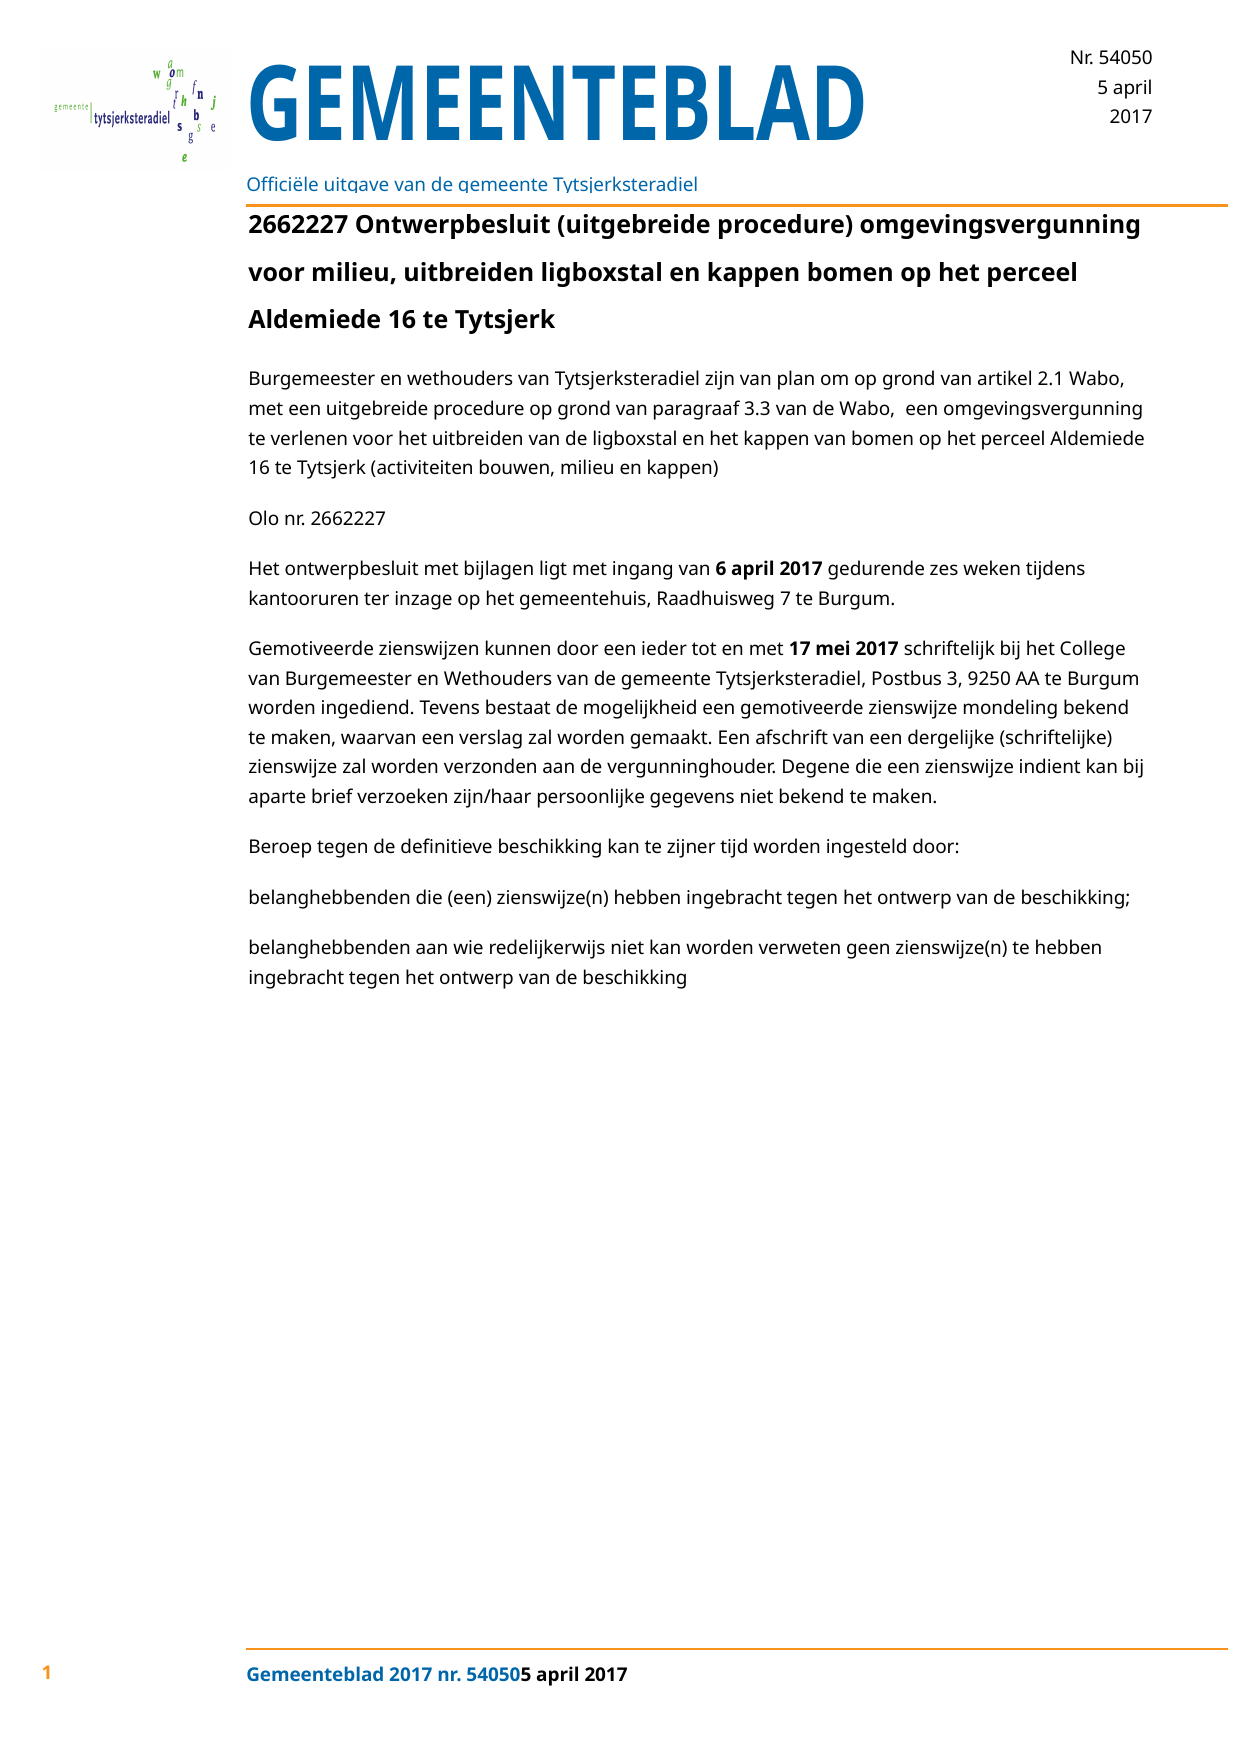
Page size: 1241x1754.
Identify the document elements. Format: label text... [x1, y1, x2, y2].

picture [41, 47, 231, 172]
text Olo nr. 2662227 [248, 505, 1152, 530]
text belanghebbenden aan wie redelijkerwijs niet kan worden verweten geen zienswijze(n) te hebben ingebracht tegen het ontwerp van de beschikking [248, 934, 1152, 989]
text Burgemeester en wethouders van Tytsjerksteradiel zijn van plan om op grond van artikel 2.1 Wabo, met een uitgebreide procedure op grond van paragraaf 3.3 van de Wabo, een omgevingsvergunning te verlenen voor het uitbreiden van de ligboxstal en het kappen van bomen op het perceel Aldemiede 16 te Tytsjerk (activiteiten bouwen, milieu en kappen) [248, 366, 1152, 480]
text Het ontwerpbesluit met bijlagen ligt met ingang van 6 april 2017 gedurende zes weken tijdens kantooruren ter inzage op het gemeentehuis, Raadhuisweg 7 te Burgum. [248, 555, 1152, 610]
text Gemotiveerde zienswijzen kunnen door een ieder tot en met 17 mei 2017 schriftelijk bij het College van Burgemeester en Wethouders van de gemeente Tytsjerksteradiel, Postbus 3, 9250 AA te Burgum worden ingediend. Tevens bestaat de mogelijkheid een gemotiveerde zienswijze mondeling bekend te maken, waarvan een verslag zal worden gemaakt. Een afschrift van een dergelijke (schriftelijke) zienswijze zal worden verzonden aan de vergunninghouder. Degene die een zienswijze indient kan bij aparte brief verzoeken zijn/haar persoonlijke gegevens niet bekend te maken. [248, 635, 1152, 809]
text 2662227 Ontwerpbesluit (uitgebreide procedure) omgevingsvergunning voor milieu, uitbreiden ligboxstal en kappen bomen op het perceel Aldemiede 16 te Tytsjerk [248, 207, 1152, 336]
text belanghebbenden die (een) zienswijze(n) hebben ingebracht tegen het ontwerp van de beschikking; [248, 884, 1152, 909]
text Beroep tegen de definitieve beschikking kan te zijner tijd worden ingesteld door: [248, 833, 1152, 859]
